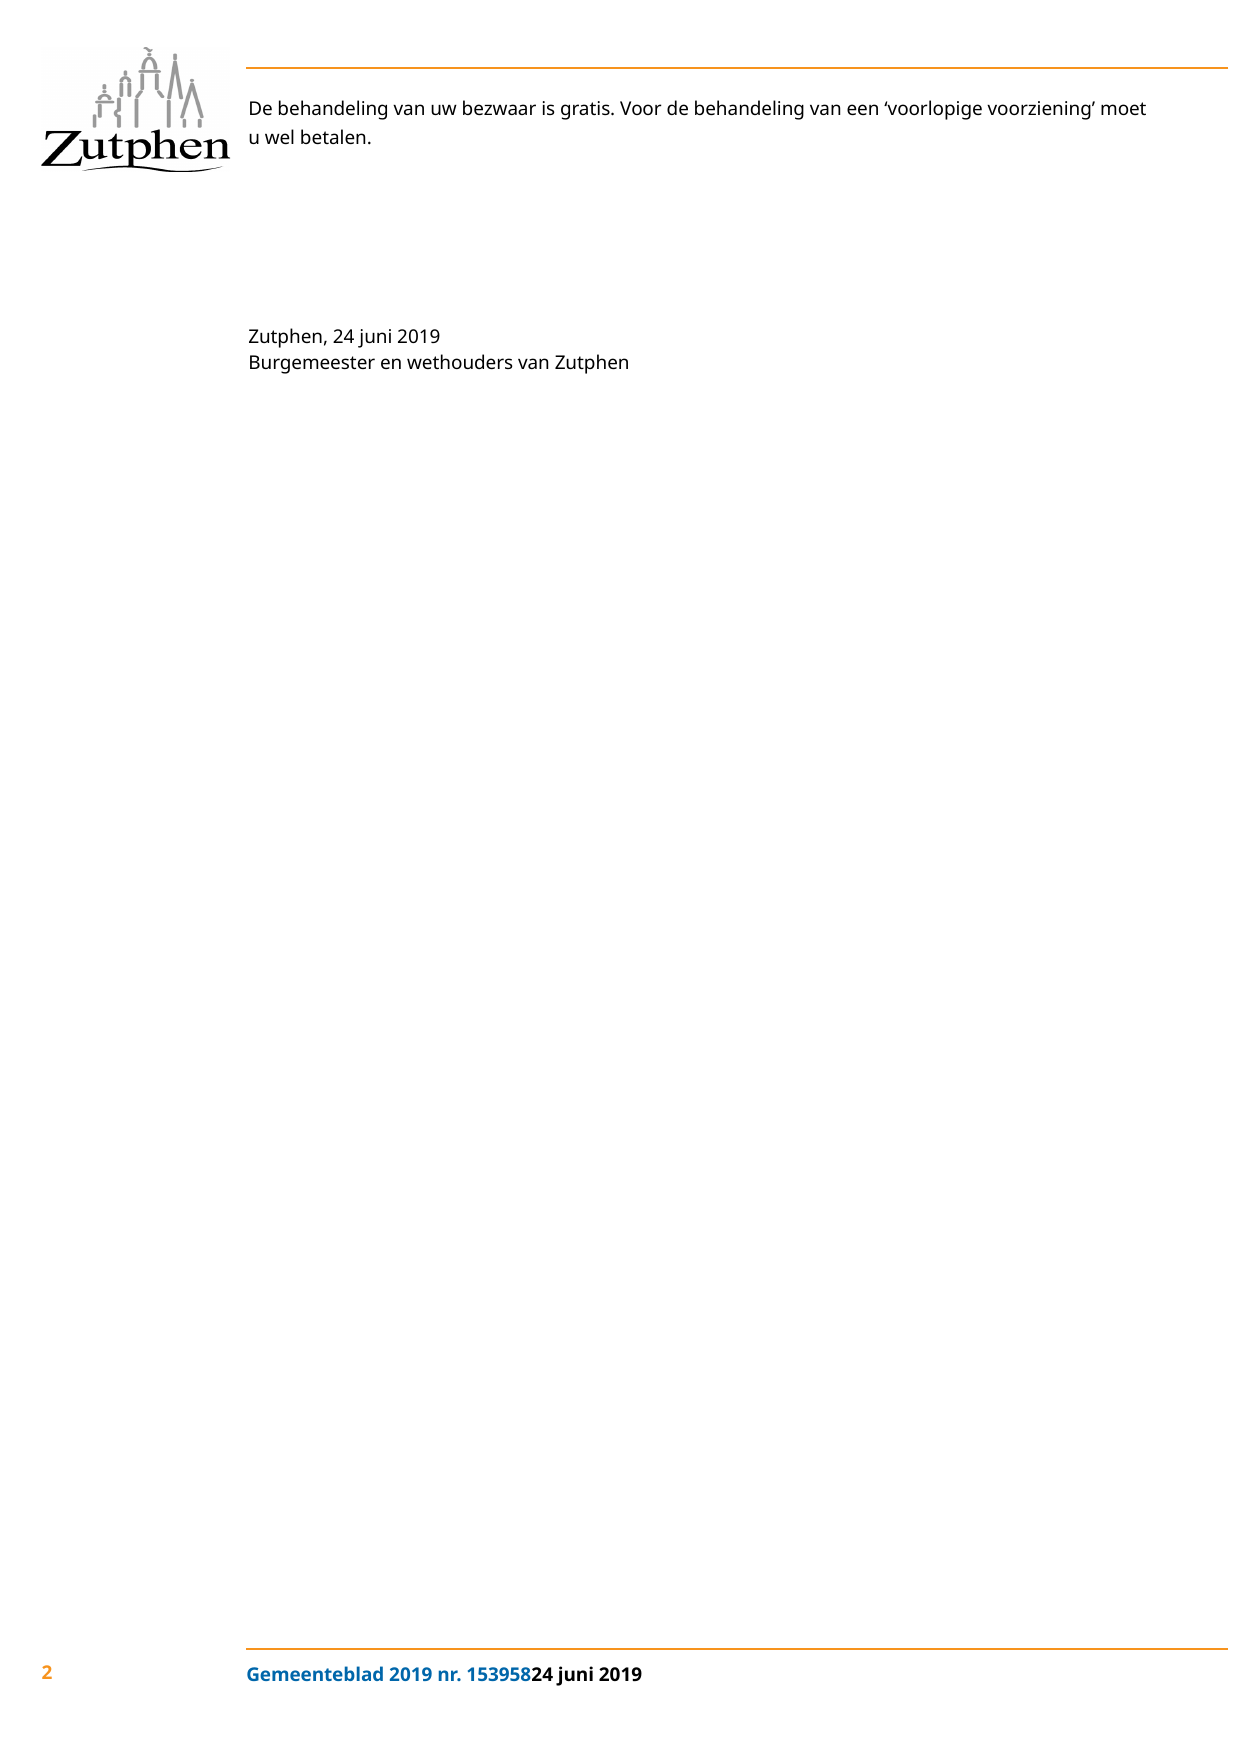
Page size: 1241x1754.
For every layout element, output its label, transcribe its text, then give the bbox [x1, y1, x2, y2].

picture [41, 47, 231, 172]
text De behandeling van uw bezwaar is gratis. Voor de behandeling van een ‘voorlopige voorziening’ moet u wel betalen. [248, 95, 1152, 150]
text Zutphen, 24 juni 2019 [248, 323, 1152, 349]
text Burgemeester en wethouders van Zutphen [248, 349, 1152, 375]
